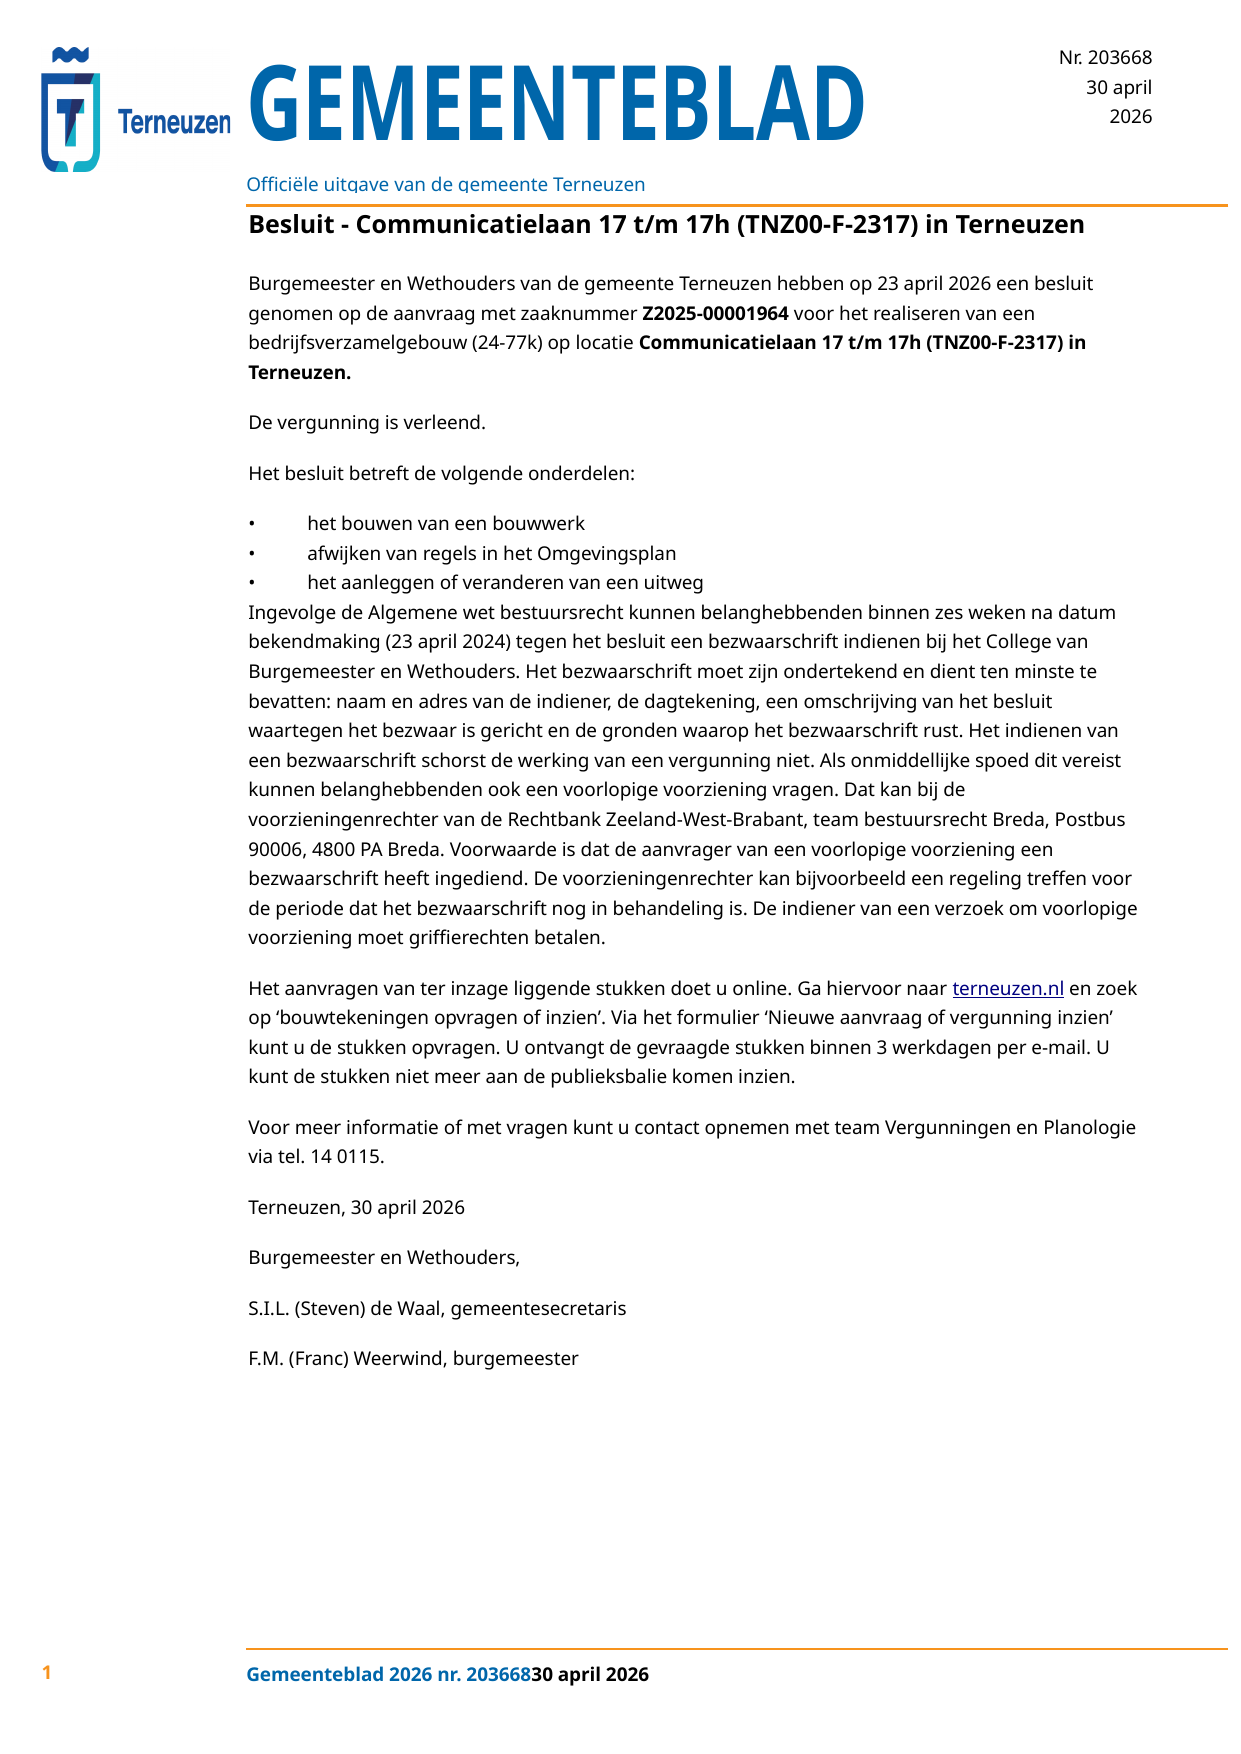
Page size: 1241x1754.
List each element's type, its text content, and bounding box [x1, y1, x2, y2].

text Het aanvragen van ter inzage liggende stukken doet u online. Ga hiervoor naar terneuzen.nl en zoek op ‘bouwtekeningen opvragen of inzien’. Via het formulier ‘Nieuwe aanvraag of vergunning inzien’ kunt u de stukken opvragen. U ontvangt de gevraagde stukken binnen 3 werkdagen per e-mail. U kunt de stukken niet meer aan de publieksbalie komen inzien. [248, 975, 1152, 1089]
text Ingevolge de Algemene wet bestuursrecht kunnen belanghebbenden binnen zes weken na datum bekendmaking (23 april 2024) tegen het besluit een bezwaarschrift indienen bij het College van Burgemeester en Wethouders. Het bezwaarschrift moet zijn ondertekend en dient ten minste te bevatten: naam en adres van de indiener, de dagtekening, een omschrijving van het besluit waartegen het bezwaar is gericht en de gronden waarop het bezwaarschrift rust. Het indienen van een bezwaarschrift schorst de werking van een vergunning niet. Als onmiddellijke spoed dit vereist kunnen belanghebbenden ook een voorlopige voorziening vragen. Dat kan bij de voorzieningenrechter van de Rechtbank Zeeland-West-Brabant, team bestuursrecht Breda, Postbus 90006, 4800 PA Breda. Voorwaarde is dat de aanvrager van een voorlopige voorziening een bezwaarschrift heeft ingediend. De voorzieningenrechter kan bijvoorbeeld een regeling treffen voor de periode dat het bezwaarschrift nog in behandeling is. De indiener van een verzoek om voorlopige voorziening moet griffierechten betalen. [248, 599, 1152, 950]
text Besluit - Communicatielaan 17 t/m 17h (TNZ00-F-2317) in Terneuzen [248, 207, 1152, 241]
text De vergunning is verleend. [248, 409, 1152, 435]
text Het besluit betreft de volgende onderdelen: [248, 460, 1152, 486]
text S.I.L. (Steven) de Waal, gemeentesecretaris [248, 1295, 1152, 1321]
text Burgemeester en Wethouders van de gemeente Terneuzen hebben op 23 april 2026 een besluit genomen op de aanvraag met zaaknummer Z2025-00001964 voor het realiseren van een bedrijfsverzamelgebouw (24-77k) op locatie Communicatielaan 17 t/m 17h (TNZ00-F-2317) in Terneuzen. [248, 270, 1152, 385]
text Burgemeester en Wethouders, [248, 1244, 1152, 1270]
text F.M. (Franc) Weerwind, burgemeester [248, 1345, 1152, 1371]
list afwijken van regels in het Omgevingsplan [248, 540, 1152, 566]
list het aanleggen of veranderen van een uitweg [248, 569, 1152, 595]
text Terneuzen, 30 april 2026 [248, 1194, 1152, 1220]
text Voor meer informatie of met vragen kunt u contact opnemen met team Vergunningen en Planologie via tel. 14 0115. [248, 1114, 1152, 1169]
picture [41, 47, 231, 172]
list het bouwen van een bouwwerk [248, 510, 1152, 536]
